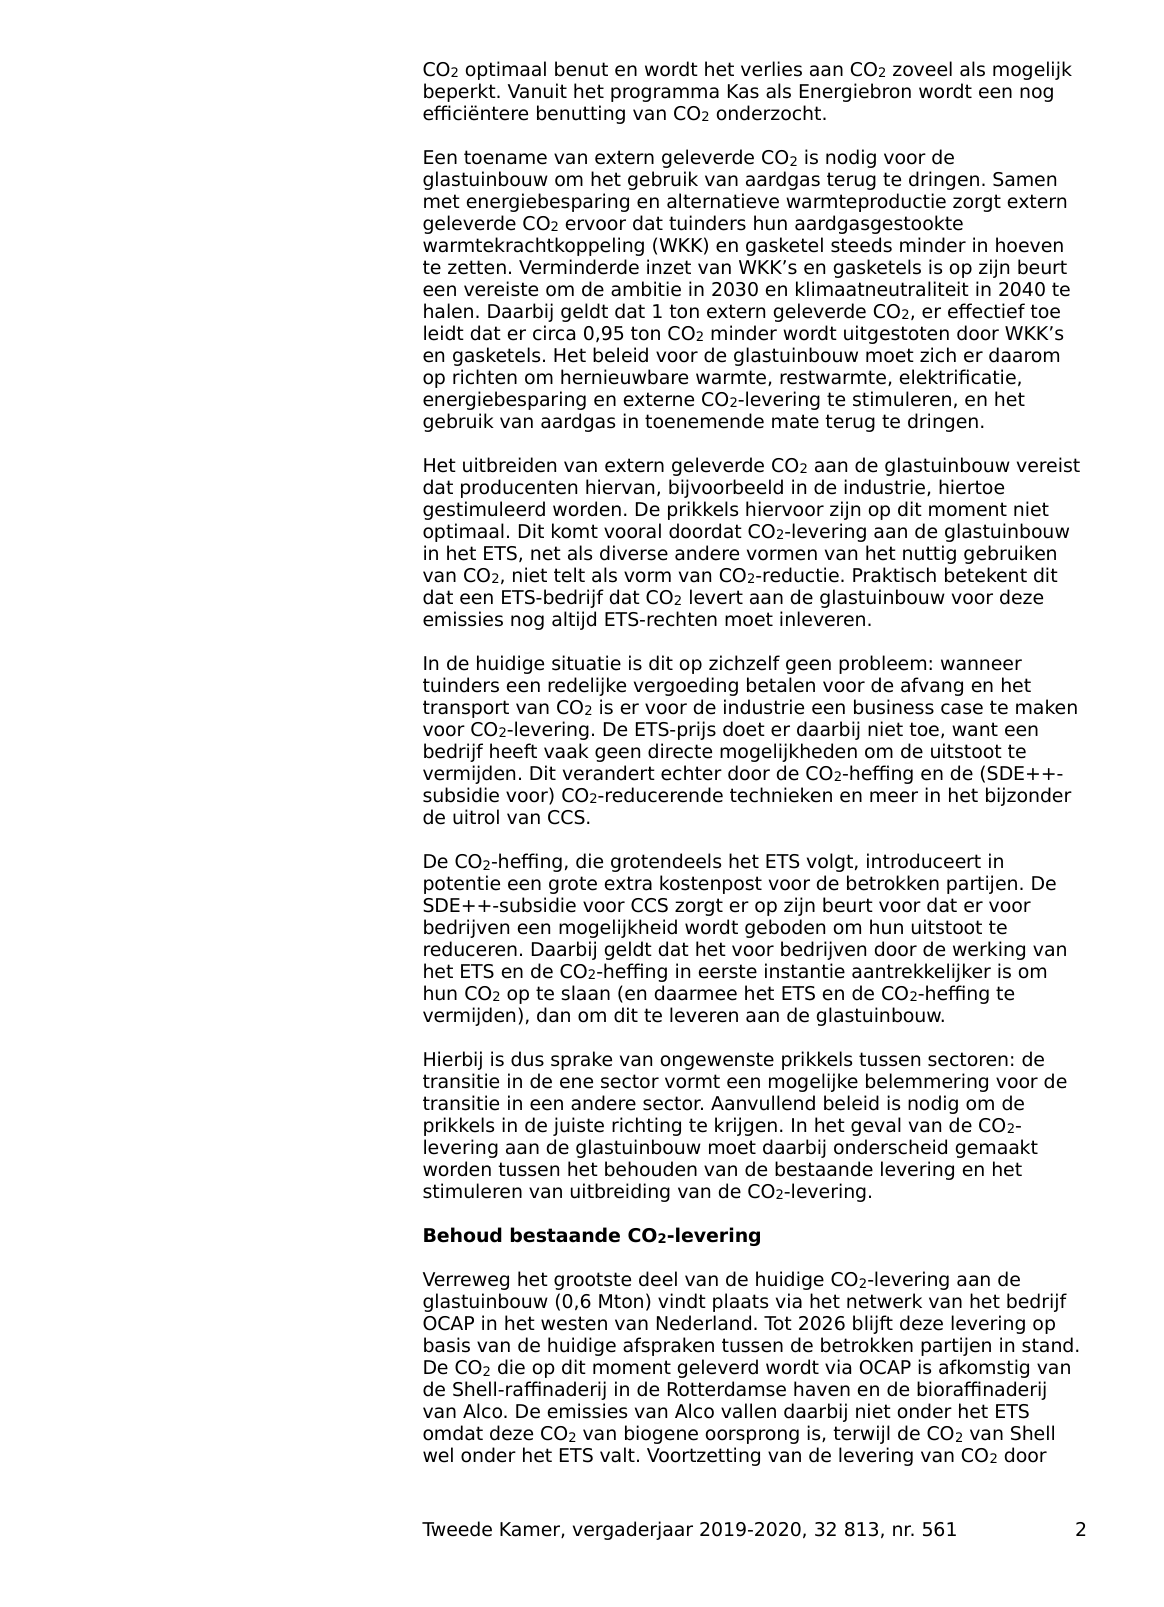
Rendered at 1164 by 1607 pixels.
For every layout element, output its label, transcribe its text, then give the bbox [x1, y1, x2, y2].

text Verreweg het grootste deel van de huidige CO2-levering aan de glastuinbouw (0,6 Mton) vindt plaats via het netwerk van het bedrijf OCAP in het westen van Nederland. Tot 2026 blijft deze levering op basis van de huidige afspraken tussen de betrokken partijen in stand. De CO2 die op dit moment geleverd wordt via OCAP is afkomstig van de Shell-raffinaderij in de Rotterdamse haven en de bioraffinaderij van Alco. De emissies van Alco vallen daarbij niet onder het ETS omdat deze CO2 van biogene oorsprong is, terwijl de CO2 van Shell wel onder het ETS valt. Voortzetting van de levering van CO2 door [422, 1269, 1087, 1467]
text Het uitbreiden van extern geleverde CO2 aan de glastuinbouw vereist dat producenten hiervan, bijvoorbeeld in de industrie, hiertoe gestimuleerd worden. De prikkels hiervoor zijn op dit moment niet optimaal. Dit komt vooral doordat CO2-levering aan de glastuinbouw in het ETS, net als diverse andere vormen van het nuttig gebruiken van CO2, niet telt als vorm van CO2-reductie. Praktisch betekent dit dat een ETS-bedrijf dat CO2 levert aan de glastuinbouw voor deze emissies nog altijd ETS-rechten moet inleveren. [422, 455, 1087, 631]
text De CO2-heffing, die grotendeels het ETS volgt, introduceert in potentie een grote extra kostenpost voor de betrokken partijen. De SDE++-subsidie voor CCS zorgt er op zijn beurt voor dat er voor bedrijven een mogelijkheid wordt geboden om hun uitstoot te reduceren. Daarbij geldt dat het voor bedrijven door de werking van het ETS en de CO2-heffing in eerste instantie aantrekkelijker is om hun CO2 op te slaan (en daarmee het ETS en de CO2-heffing te vermijden), dan om dit te leveren aan de glastuinbouw. [422, 851, 1087, 1027]
text In de huidige situatie is dit op zichzelf geen probleem: wanneer tuinders een redelijke vergoeding betalen voor de afvang en het transport van CO2 is er voor de industrie een business case te maken voor CO2-levering. De ETS-prijs doet er daarbij niet toe, want een bedrijf heeft vaak geen directe mogelijkheden om de uitstoot te vermijden. Dit verandert echter door de CO2-heffing en de (SDE++-subsidie voor) CO2-reducerende technieken en meer in het bijzonder de uitrol van CCS. [422, 653, 1087, 829]
text CO2 optimaal benut en wordt het verlies aan CO2 zoveel als mogelijk beperkt. Vanuit het programma Kas als Energiebron wordt een nog efficiëntere benutting van CO2 onderzocht. [422, 59, 1087, 125]
text Een toename van extern geleverde CO2 is nodig voor de glastuinbouw om het gebruik van aardgas terug te dringen. Samen met energiebesparing en alternatieve warmteproductie zorgt extern geleverde CO2 ervoor dat tuinders hun aardgasgestookte warmtekrachtkoppeling (WKK) en gasketel steeds minder in hoeven te zetten. Verminderde inzet van WKK’s en gasketels is op zijn beurt een vereiste om de ambitie in 2030 en klimaatneutraliteit in 2040 te halen. Daarbij geldt dat 1 ton extern geleverde CO2, er effectief toe leidt dat er circa 0,95 ton CO2 minder wordt uitgestoten door WKK’s en gasketels. Het beleid voor de glastuinbouw moet zich er daarom op richten om hernieuwbare warmte, restwarmte, elektrificatie, energiebesparing en externe CO2-levering te stimuleren, en het gebruik van aardgas in toenemende mate terug te dringen. [422, 147, 1087, 433]
subtitle Behoud bestaande CO2-levering [422, 1225, 1087, 1247]
text Hierbij is dus sprake van ongewenste prikkels tussen sectoren: de transitie in de ene sector vormt een mogelijke belemmering voor de transitie in een andere sector. Aanvullend beleid is nodig om de prikkels in de juiste richting te krijgen. In het geval van de CO2-levering aan de glastuinbouw moet daarbij onderscheid gemaakt worden tussen het behouden van de bestaande levering en het stimuleren van uitbreiding van de CO2-levering. [422, 1049, 1087, 1203]
